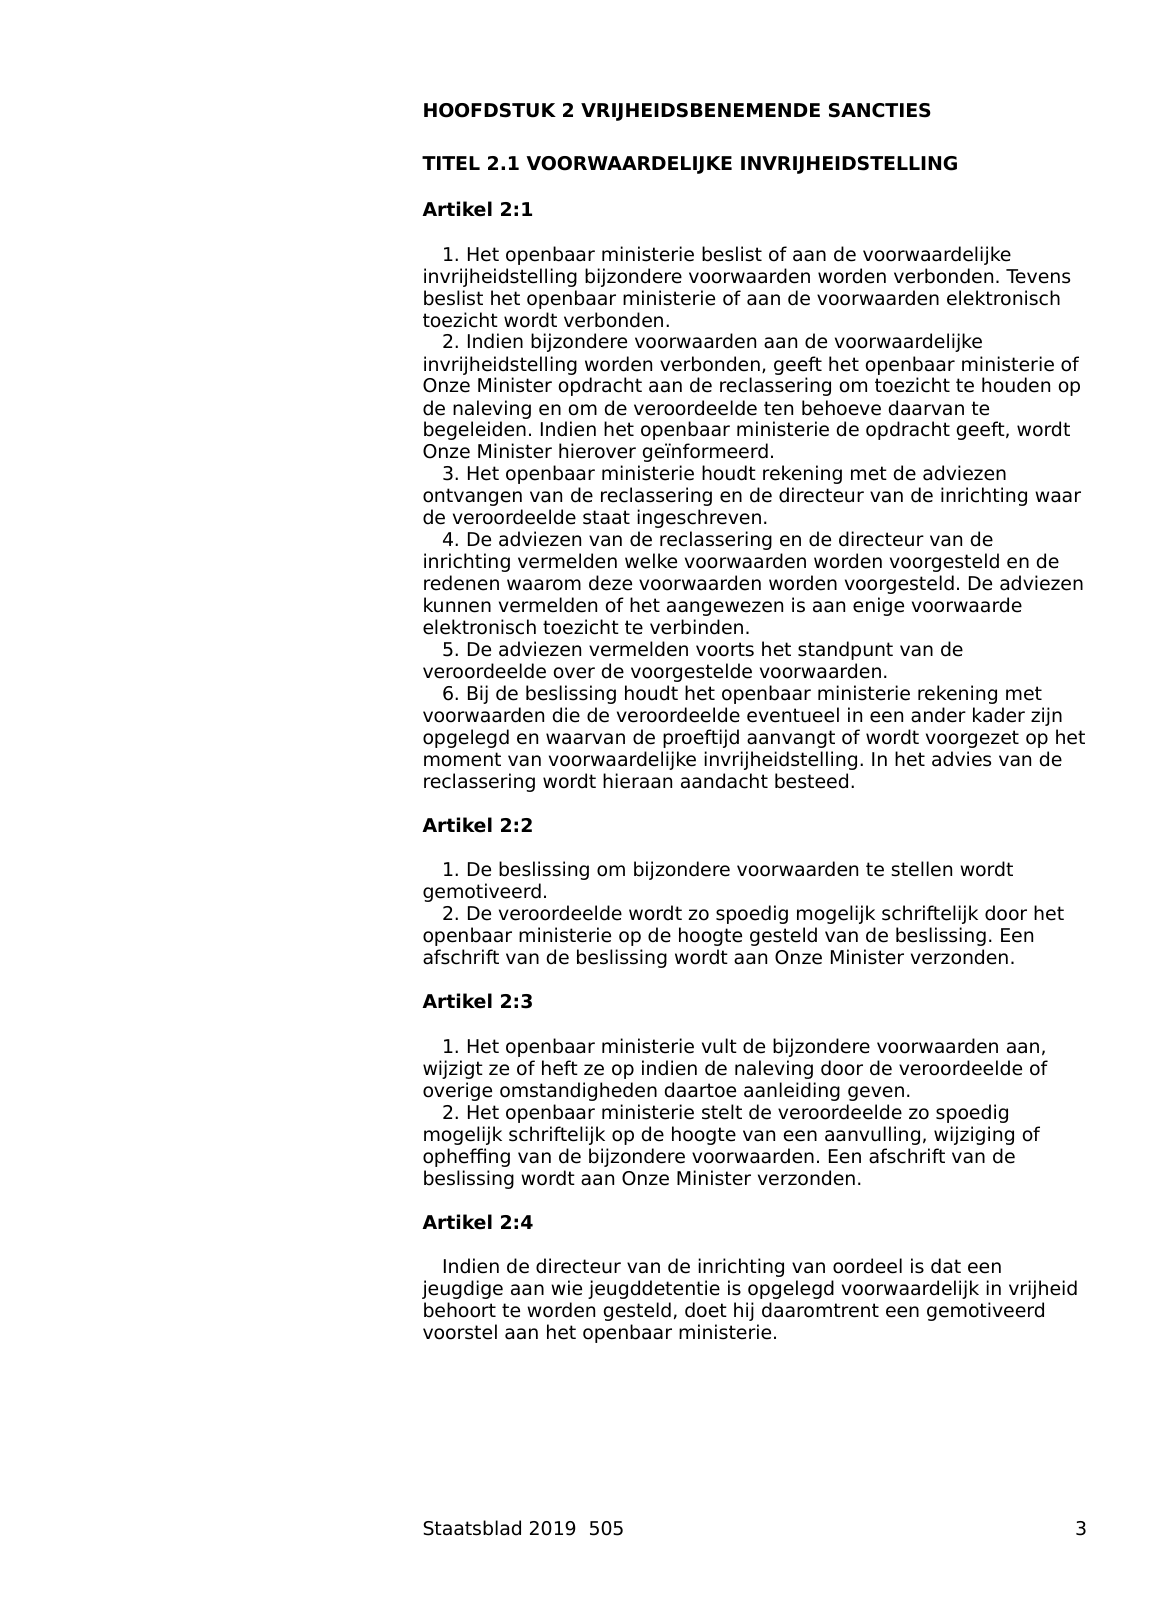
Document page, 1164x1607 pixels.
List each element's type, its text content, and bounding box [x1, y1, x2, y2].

subtitle Artikel 2:4 [422, 1212, 1087, 1234]
text 2. Het openbaar ministerie stelt de veroordeelde zo spoedig mogelijk schriftelijk op de hoogte van een aanvulling, wijziging of opheffing van de bijzondere voorwaarden. Een afschrift van de beslissing wordt aan Onze Minister verzonden. [422, 1102, 1087, 1189]
text 1. Het openbaar ministerie beslist of aan de voorwaardelijke invrijheidstelling bijzondere voorwaarden worden verbonden. Tevens beslist het openbaar ministerie of aan de voorwaarden elektronisch toezicht wordt verbonden. [422, 243, 1087, 331]
text 1. De beslissing om bijzondere voorwaarden te stellen wordt gemotiveerd. [422, 859, 1087, 903]
text 5. De adviezen vermelden voorts het standpunt van de veroordeelde over de voorgestelde voorwaarden. [422, 639, 1087, 683]
text Indien de directeur van de inrichting van oordeel is dat een jeugdige aan wie jeugddetentie is opgelegd voorwaardelijk in vrijheid behoort te worden gesteld, doet hij daaromtrent een gemotiveerd voorstel aan het openbaar ministerie. [422, 1256, 1087, 1344]
text 2. De veroordeelde wordt zo spoedig mogelijk schriftelijk door het openbaar ministerie op de hoogte gesteld van de beslissing. Een afschrift van de beslissing wordt aan Onze Minister verzonden. [422, 903, 1087, 969]
subtitle TITEL 2.1 VOORWAARDELIJKE INVRIJHEIDSTELLING [422, 152, 1087, 174]
text 3. Het openbaar ministerie houdt rekening met de adviezen ontvangen van de reclassering en de directeur van de inrichting waar de veroordeelde staat ingeschreven. [422, 463, 1087, 529]
subtitle Artikel 2:1 [422, 199, 1087, 221]
text 2. Indien bijzondere voorwaarden aan de voorwaardelijke invrijheidstelling worden verbonden, geeft het openbaar ministerie of Onze Minister opdracht aan de reclassering om toezicht te houden op de naleving en om de veroordeelde ten behoeve daarvan te begeleiden. Indien het openbaar ministerie de opdracht geeft, wordt Onze Minister hierover geïnformeerd. [422, 331, 1087, 463]
text 6. Bij de beslissing houdt het openbaar ministerie rekening met voorwaarden die de veroordeelde eventueel in een ander kader zijn opgelegd en waarvan de proeftijd aanvangt of wordt voorgezet op het moment van voorwaardelijke invrijheidstelling. In het advies van de reclassering wordt hieraan aandacht besteed. [422, 683, 1087, 793]
subtitle Artikel 2:2 [422, 815, 1087, 837]
subtitle Artikel 2:3 [422, 991, 1087, 1013]
text 1. Het openbaar ministerie vult de bijzondere voorwaarden aan, wijzigt ze of heft ze op indien de naleving door de veroordeelde of overige omstandigheden daartoe aanleiding geven. [422, 1036, 1087, 1102]
subtitle HOOFDSTUK 2 VRIJHEIDSBENEMENDE SANCTIES [422, 100, 1087, 122]
text 4. De adviezen van de reclassering en de directeur van de inrichting vermelden welke voorwaarden worden voorgesteld en de redenen waarom deze voorwaarden worden voorgesteld. De adviezen kunnen vermelden of het aangewezen is aan enige voorwaarde elektronisch toezicht te verbinden. [422, 529, 1087, 639]
